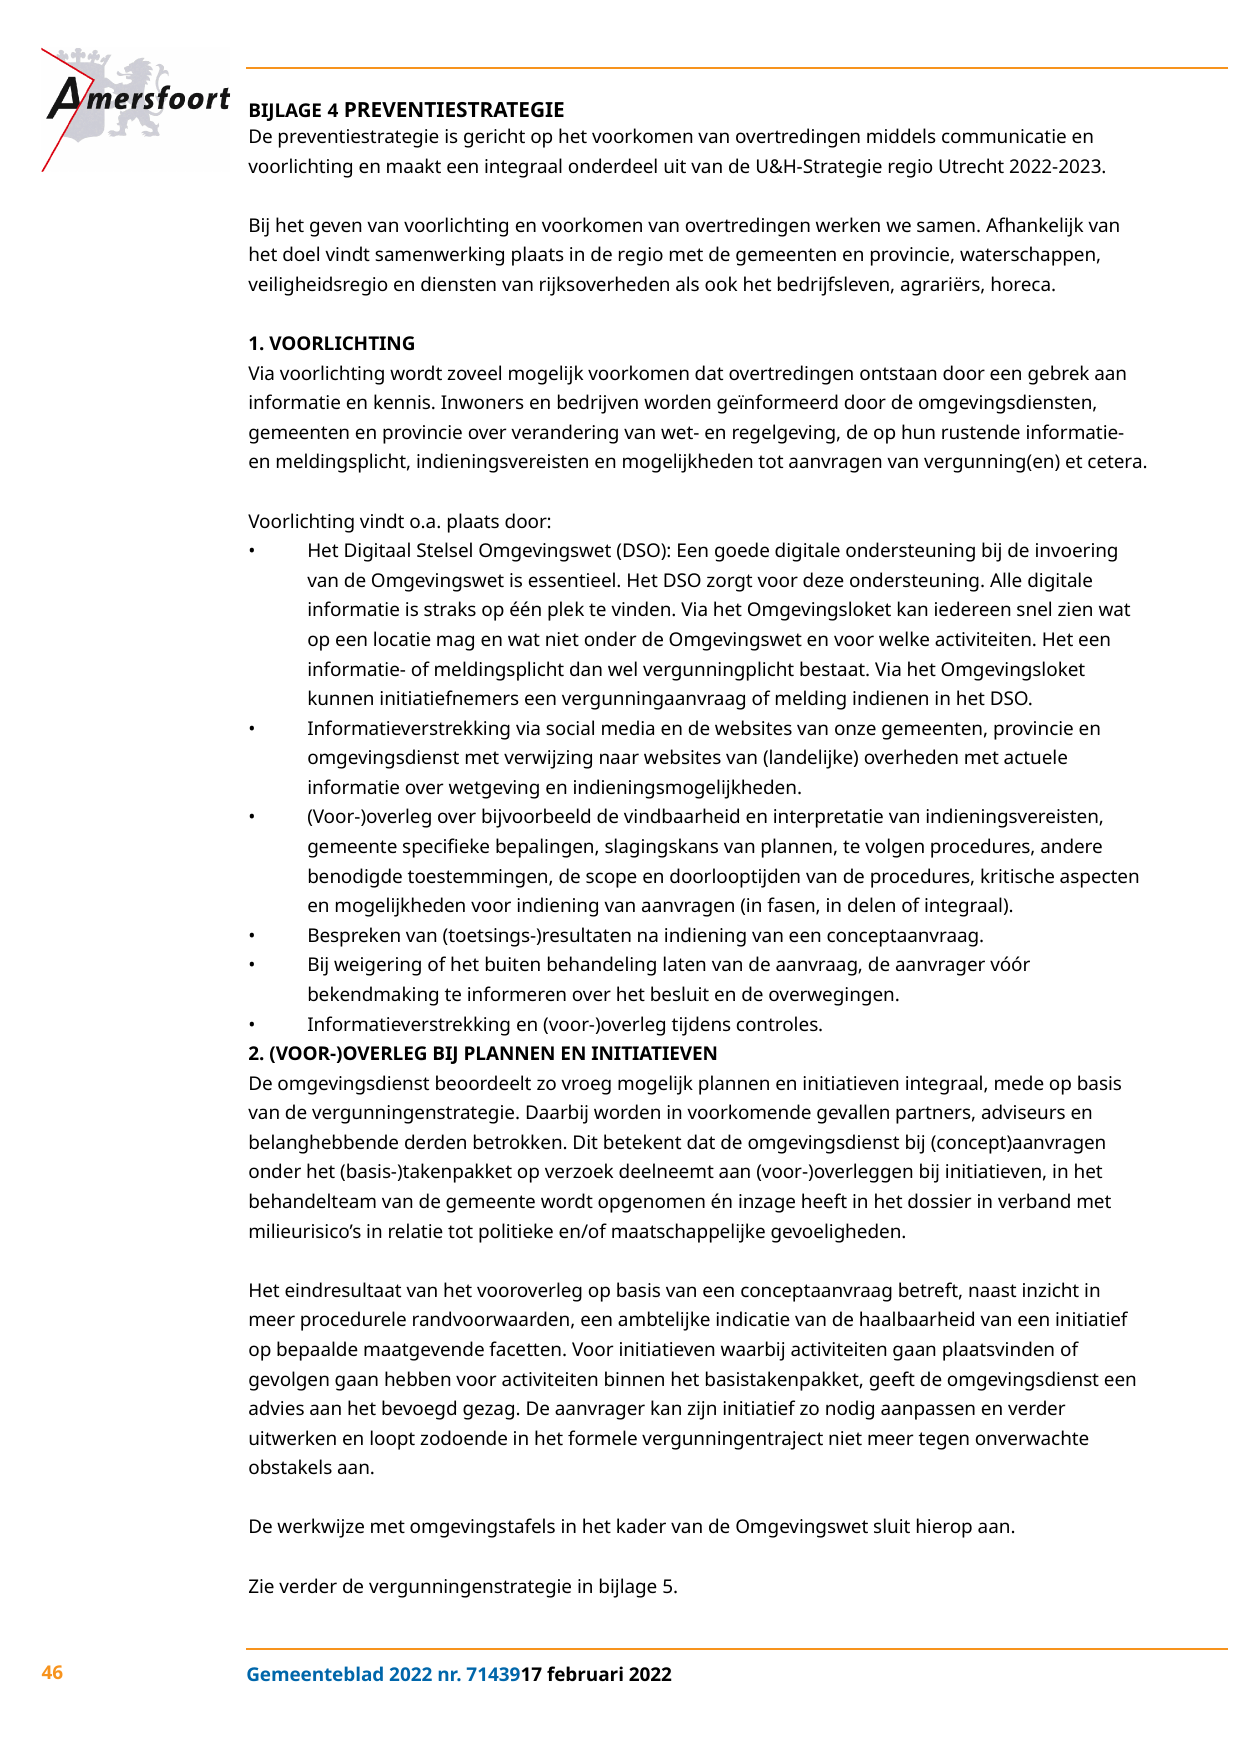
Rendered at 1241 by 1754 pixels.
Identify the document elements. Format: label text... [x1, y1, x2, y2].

list Informatieverstrekking en (voor-)overleg tijdens controles. [248, 1011, 1152, 1037]
text De omgevingsdienst beoordeelt zo vroeg mogelijk plannen en initiatieven integraal, mede op basis van de vergunningenstrategie. Daarbij worden in voorkomende gevallen partners, adviseurs en belanghebbende derden betrokken. Dit betekent dat de omgevingsdienst bij (concept)aanvragen onder het (basis-)takenpakket op verzoek deelneemt aan (voor-)overleggen bij initiatieven, in het behandelteam van de gemeente wordt opgenomen én inzage heeft in het dossier in verband met milieurisico’s in relatie tot politieke en/of maatschappelijke gevoeligheden. [248, 1070, 1152, 1244]
picture [41, 47, 231, 172]
text Via voorlichting wordt zoveel mogelijk voorkomen dat overtredingen ontstaan door een gebrek aan informatie en kennis. Inwoners en bedrijven worden geïnformeerd door de omgevingsdiensten, gemeenten en provincie over verandering van wet- en regelgeving, de op hun rustende informatie- en meldingsplicht, indieningsvereisten en mogelijkheden tot aanvragen van vergunning(en) et cetera. [248, 360, 1152, 474]
text 1. VOORLICHTING [248, 330, 1152, 356]
text De werkwijze met omgevingstafels in het kader van de Omgevingswet sluit hierop aan. [248, 1514, 1152, 1539]
list (Voor-)overleg over bijvoorbeeld de vindbaarheid en interpretatie van indieningsvereisten, gemeente specifieke bepalingen, slagingskans van plannen, te volgen procedures, andere benodigde toestemmingen, de scope en doorlooptijden van de procedures, kritische aspecten en mogelijkheden voor indiening van aanvragen (in fasen, in delen of integraal). [248, 804, 1152, 918]
list Bij weigering of het buiten behandeling laten van de aanvraag, de aanvrager vóór bekendmaking te informeren over het besluit en de overwegingen. [248, 952, 1152, 1007]
list Het Digitaal Stelsel Omgevingswet (DSO): Een goede digitale ondersteuning bij de invoering van de Omgevingswet is essentieel. Het DSO zorgt voor deze ondersteuning. Alle digitale informatie is straks op één plek te vinden. Via het Omgevingsloket kan iedereen snel zien wat op een locatie mag en wat niet onder de Omgevingswet en voor welke activiteiten. Het een informatie- of meldingsplicht dan wel vergunningplicht bestaat. Via het Omgevingsloket kunnen initiatiefnemers een vergunningaanvraag of melding indienen in het DSO. [248, 537, 1152, 711]
text Bij het geven van voorlichting en voorkomen van overtredingen werken we samen. Afhankelijk van het doel vindt samenwerking plaats in de regio met de gemeenten en provincie, waterschappen, veiligheidsregio en diensten van rijksoverheden als ook het bedrijfsleven, agrariërs, horeca. [248, 212, 1152, 297]
text Het eindresultaat van het vooroverleg op basis van een conceptaanvraag betreft, naast inzicht in meer procedurele randvoorwaarden, een ambtelijke indicatie van de haalbaarheid van een initiatief op bepaalde maatgevende facetten. Voor initiatieven waarbij activiteiten gaan plaatsvinden of gevolgen gaan hebben voor activiteiten binnen het basistakenpakket, geeft de omgevingsdienst een advies aan het bevoegd gezag. De aanvrager kan zijn initiatief zo nodig aanpassen en verder uitwerken en loopt zodoende in het formele vergunningentraject niet meer tegen onverwachte obstakels aan. [248, 1277, 1152, 1480]
text Zie verder de vergunningenstrategie in bijlage 5. [248, 1573, 1152, 1599]
text Voorlichting vindt o.a. plaats door: [248, 508, 1152, 534]
text De preventiestrategie is gericht op het voorkomen van overtredingen middels communicatie en voorlichting en maakt een integraal onderdeel uit van de U&H-Strategie regio Utrecht 2022-2023. [248, 123, 1152, 179]
text BIJLAGE 4 PREVENTIESTRATEGIE [248, 95, 1152, 123]
list Bespreken van (toetsings-)resultaten na indiening van een conceptaanvraag. [248, 922, 1152, 948]
text 2. (VOOR-)OVERLEG BIJ PLANNEN EN INITIATIEVEN [248, 1040, 1152, 1066]
list Informatieverstrekking via social media en de websites van onze gemeenten, provincie en omgevingsdienst met verwijzing naar websites van (landelijke) overheden met actuele informatie over wetgeving en indieningsmogelijkheden. [248, 715, 1152, 800]
